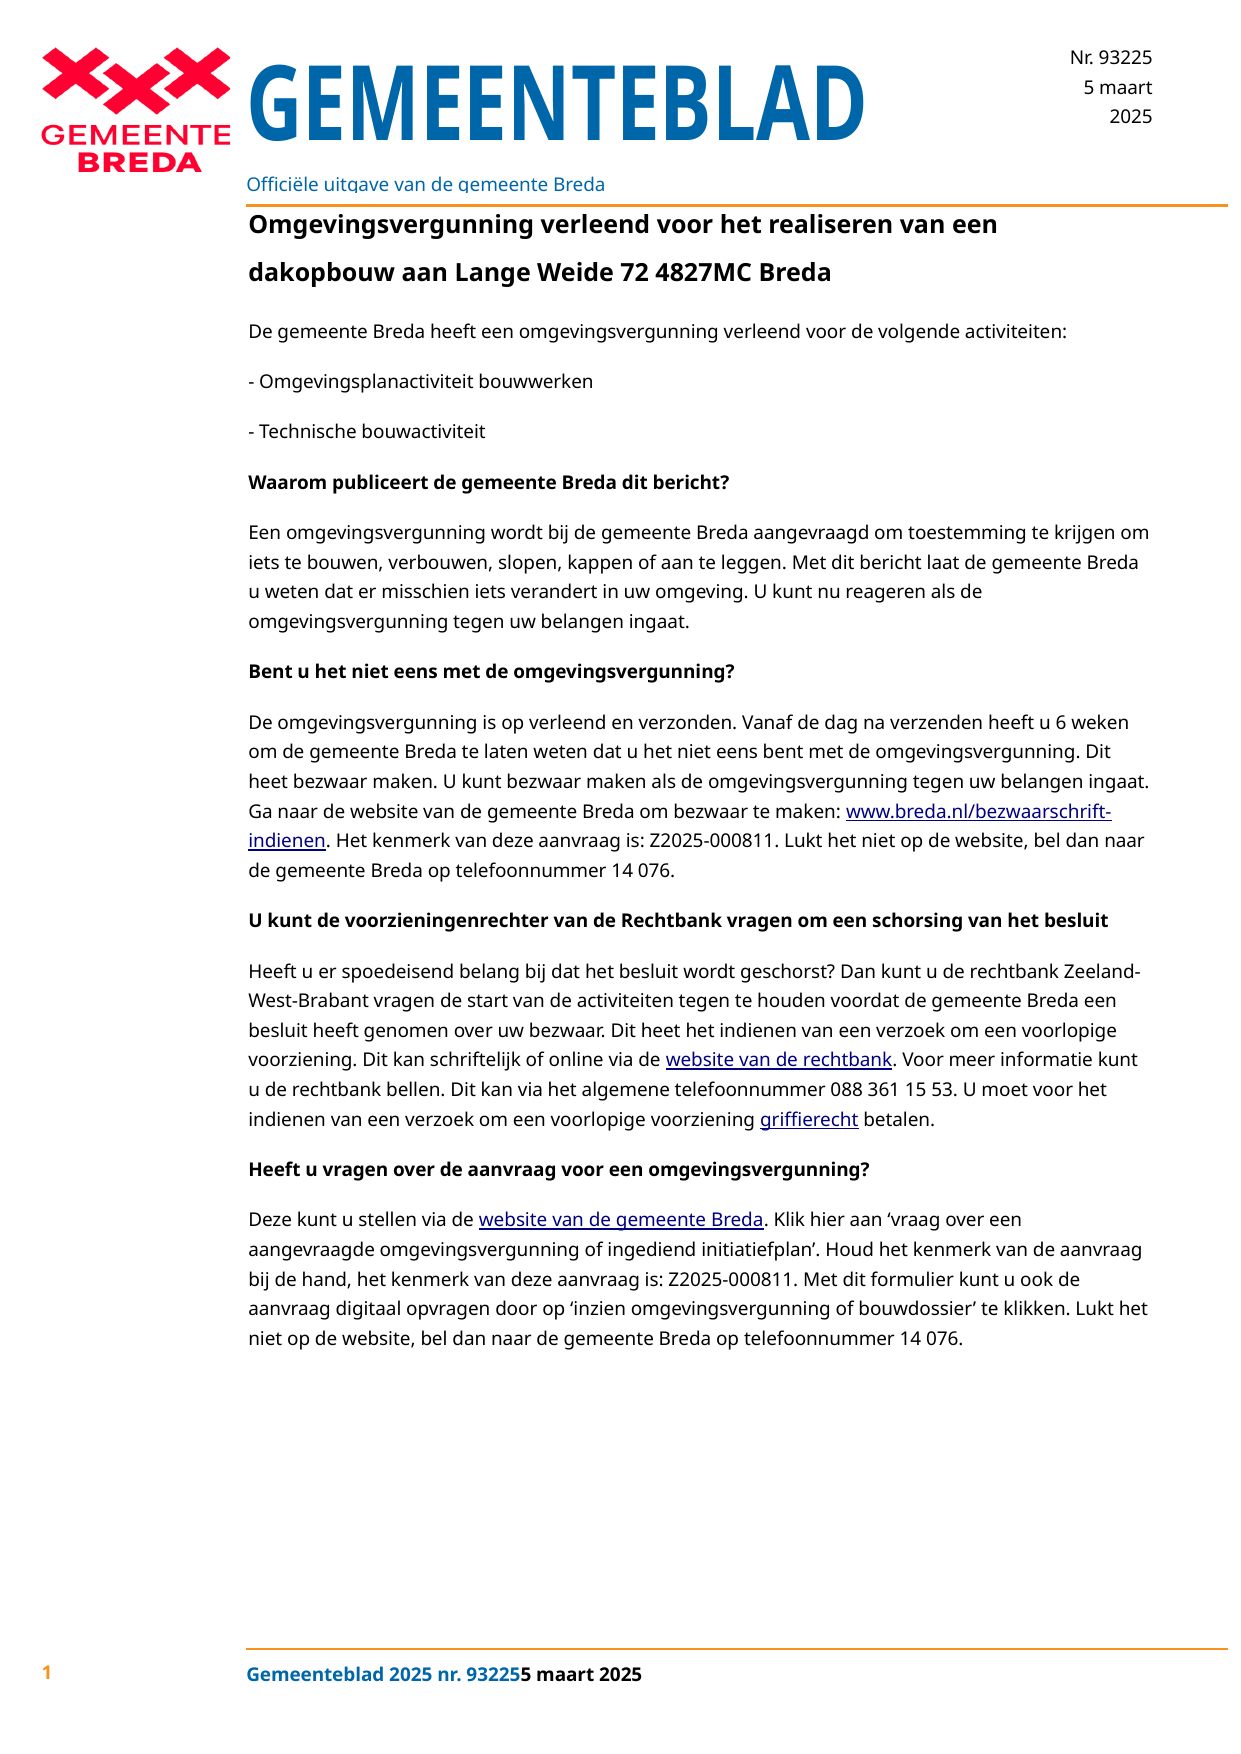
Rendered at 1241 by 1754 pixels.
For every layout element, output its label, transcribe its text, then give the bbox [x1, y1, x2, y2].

text De gemeente Breda heeft een omgevingsvergunning verleend voor de volgende activiteiten: [248, 318, 1152, 344]
text Een omgevingsvergunning wordt bij de gemeente Breda aangevraagd om toestemming te krijgen om iets te bouwen, verbouwen, slopen, kappen of aan te leggen. Met dit bericht laat de gemeente Breda u weten dat er misschien iets verandert in uw omgeving. U kunt nu reageren als de omgevingsvergunning tegen uw belangen ingaat. [248, 519, 1152, 634]
text - Technische bouwactiviteit [248, 419, 1152, 444]
text De omgevingsvergunning is op verleend en verzonden. Vanaf de dag na verzenden heeft u 6 weken om de gemeente Breda te laten weten dat u het niet eens bent met de omgevingsvergunning. Dit heet bezwaar maken. U kunt bezwaar maken als de omgevingsvergunning tegen uw belangen ingaat. Ga naar de website van de gemeente Breda om bezwaar te maken: www.breda.nl/bezwaarschrift-indienen. Het kenmerk van deze aanvraag is: Z2025-000811. Lukt het niet op de website, bel dan naar de gemeente Breda op telefoonnummer 14 076. [248, 709, 1152, 883]
picture [41, 47, 231, 172]
text Heeft u vragen over de aanvraag voor een omgevingsvergunning? [248, 1156, 1152, 1182]
text Bent u het niet eens met de omgevingsvergunning? [248, 659, 1152, 684]
text Heeft u er spoedeisend belang bij dat het besluit wordt geschorst? Dan kunt u de rechtbank Zeeland-West-Brabant vragen de start van de activiteiten tegen te houden voordat de gemeente Breda een besluit heeft genomen over uw bezwaar. Dit heet het indienen van een verzoek om een voorlopige voorziening. Dit kan schriftelijk of online via de website van de rechtbank. Voor meer informatie kunt u de rechtbank bellen. Dit kan via het algemene telefoonnummer 088 361 15 53. U moet voor het indienen van een verzoek om een voorlopige voorziening griffierecht betalen. [248, 958, 1152, 1132]
text U kunt de voorzieningenrechter van de Rechtbank vragen om een schorsing van het besluit [248, 907, 1152, 933]
text Deze kunt u stellen via de website van de gemeente Breda. Klik hier aan ‘vraag over een aangevraagde omgevingsvergunning of ingediend initiatiefplan’. Houd het kenmerk van de aanvraag bij de hand, het kenmerk van deze aanvraag is: Z2025-000811. Met dit formulier kunt u ook de aanvraag digitaal opvragen door op ‘inzien omgevingsvergunning of bouwdossier’ te klikken. Lukt het niet op de website, bel dan naar de gemeente Breda op telefoonnummer 14 076. [248, 1207, 1152, 1351]
text - Omgevingsplanactiviteit bouwwerken [248, 368, 1152, 394]
text Omgevingsvergunning verleend voor het realiseren van een dakopbouw aan Lange Weide 72 4827MC Breda [248, 207, 1152, 288]
text Waarom publiceert de gemeente Breda dit bericht? [248, 469, 1152, 495]
